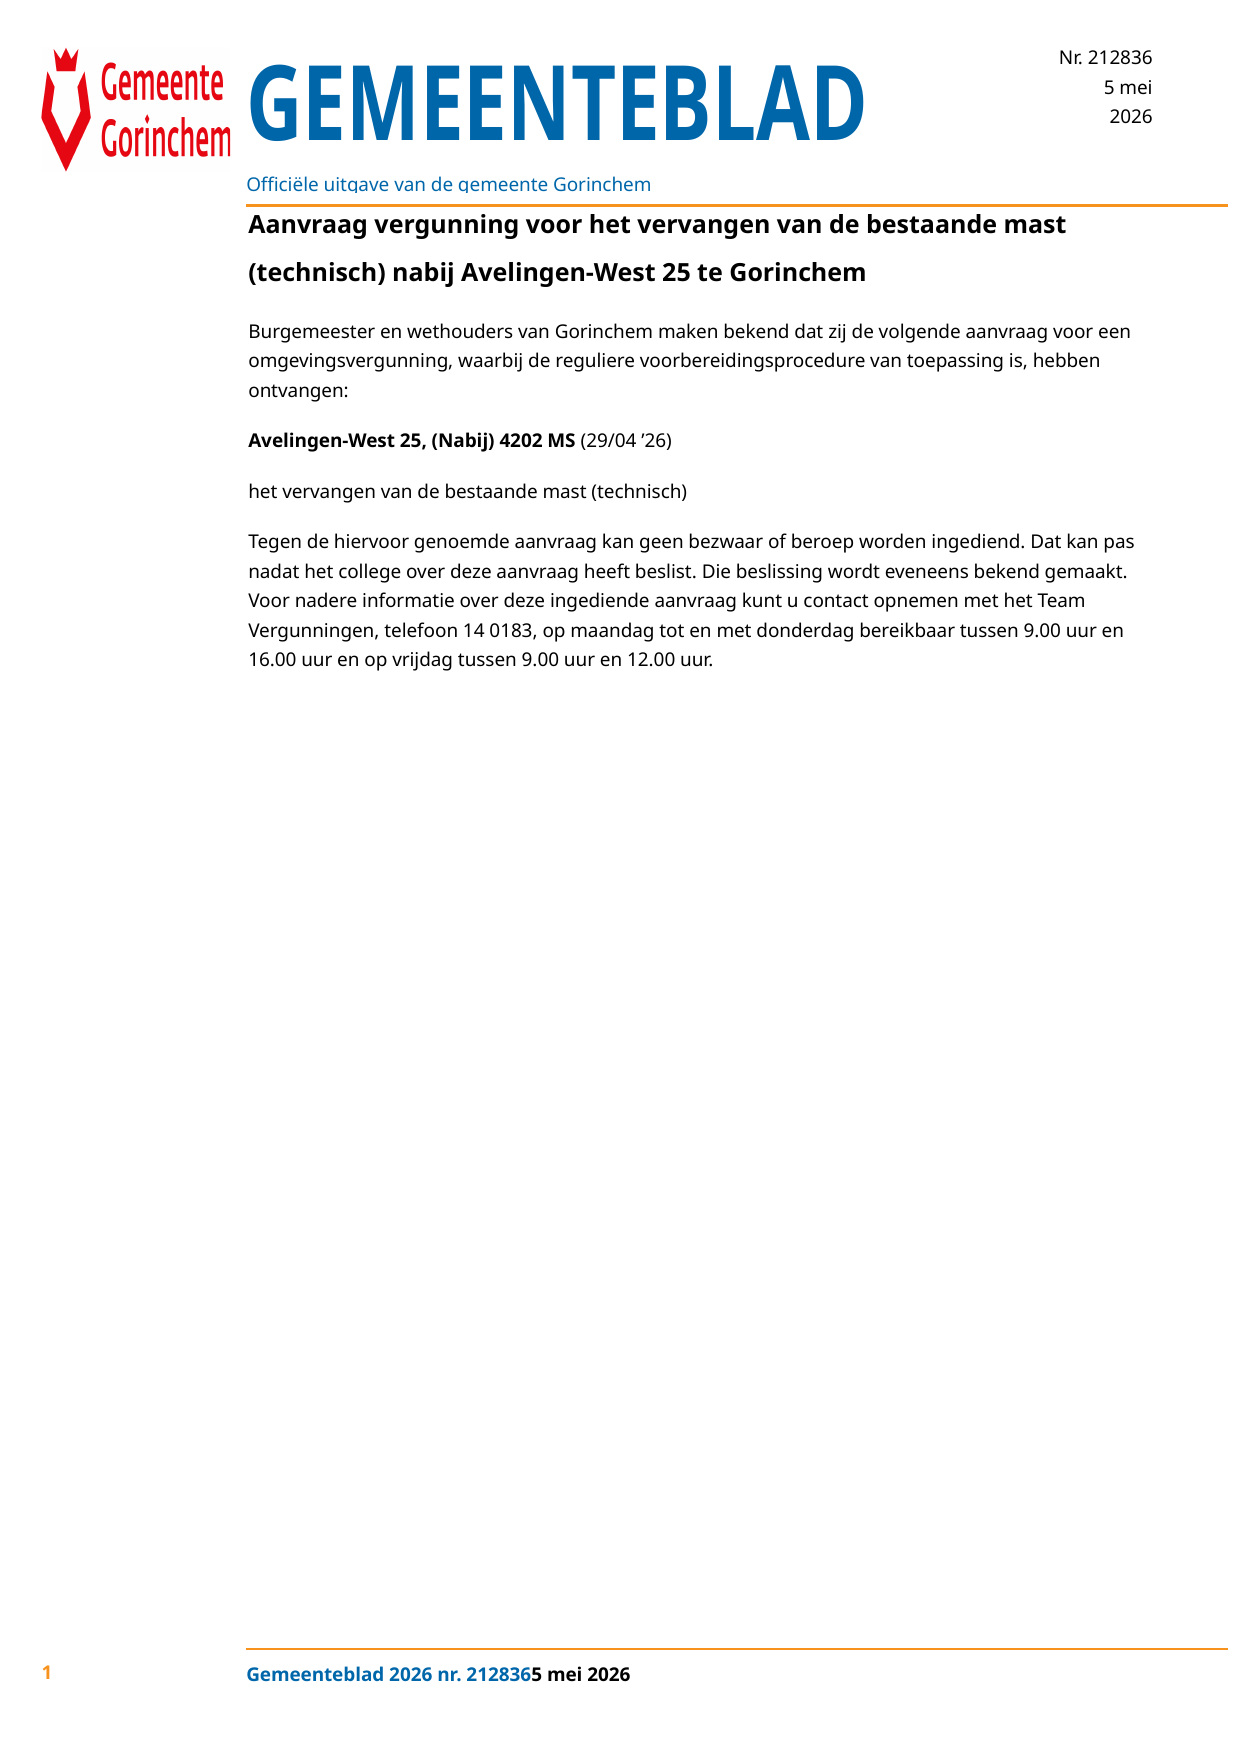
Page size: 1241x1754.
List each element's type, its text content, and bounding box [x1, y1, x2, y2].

text Tegen de hiervoor genoemde aanvraag kan geen bezwaar of beroep worden ingediend. Dat kan pas nadat het college over deze aanvraag heeft beslist. Die beslissing wordt eveneens bekend gemaakt. Voor nadere informatie over deze ingediende aanvraag kunt u contact opnemen met het Team Vergunningen, telefoon 14 0183, op maandag tot en met donderdag bereikbaar tussen 9.00 uur en 16.00 uur en op vrijdag tussen 9.00 uur en 12.00 uur. [248, 528, 1152, 672]
text het vervangen van de bestaande mast (technisch) [248, 478, 1152, 504]
picture [41, 47, 231, 172]
text Avelingen-West 25, (Nabij) 4202 MS (29/04 ’26) [248, 427, 1152, 453]
text Aanvraag vergunning voor het vervangen van de bestaande mast (technisch) nabij Avelingen-West 25 te Gorinchem [248, 207, 1152, 288]
text Burgemeester en wethouders van Gorinchem maken bekend dat zij de volgende aanvraag voor een omgevingsvergunning, waarbij de reguliere voorbereidingsprocedure van toepassing is, hebben ontvangen: [248, 318, 1152, 403]
